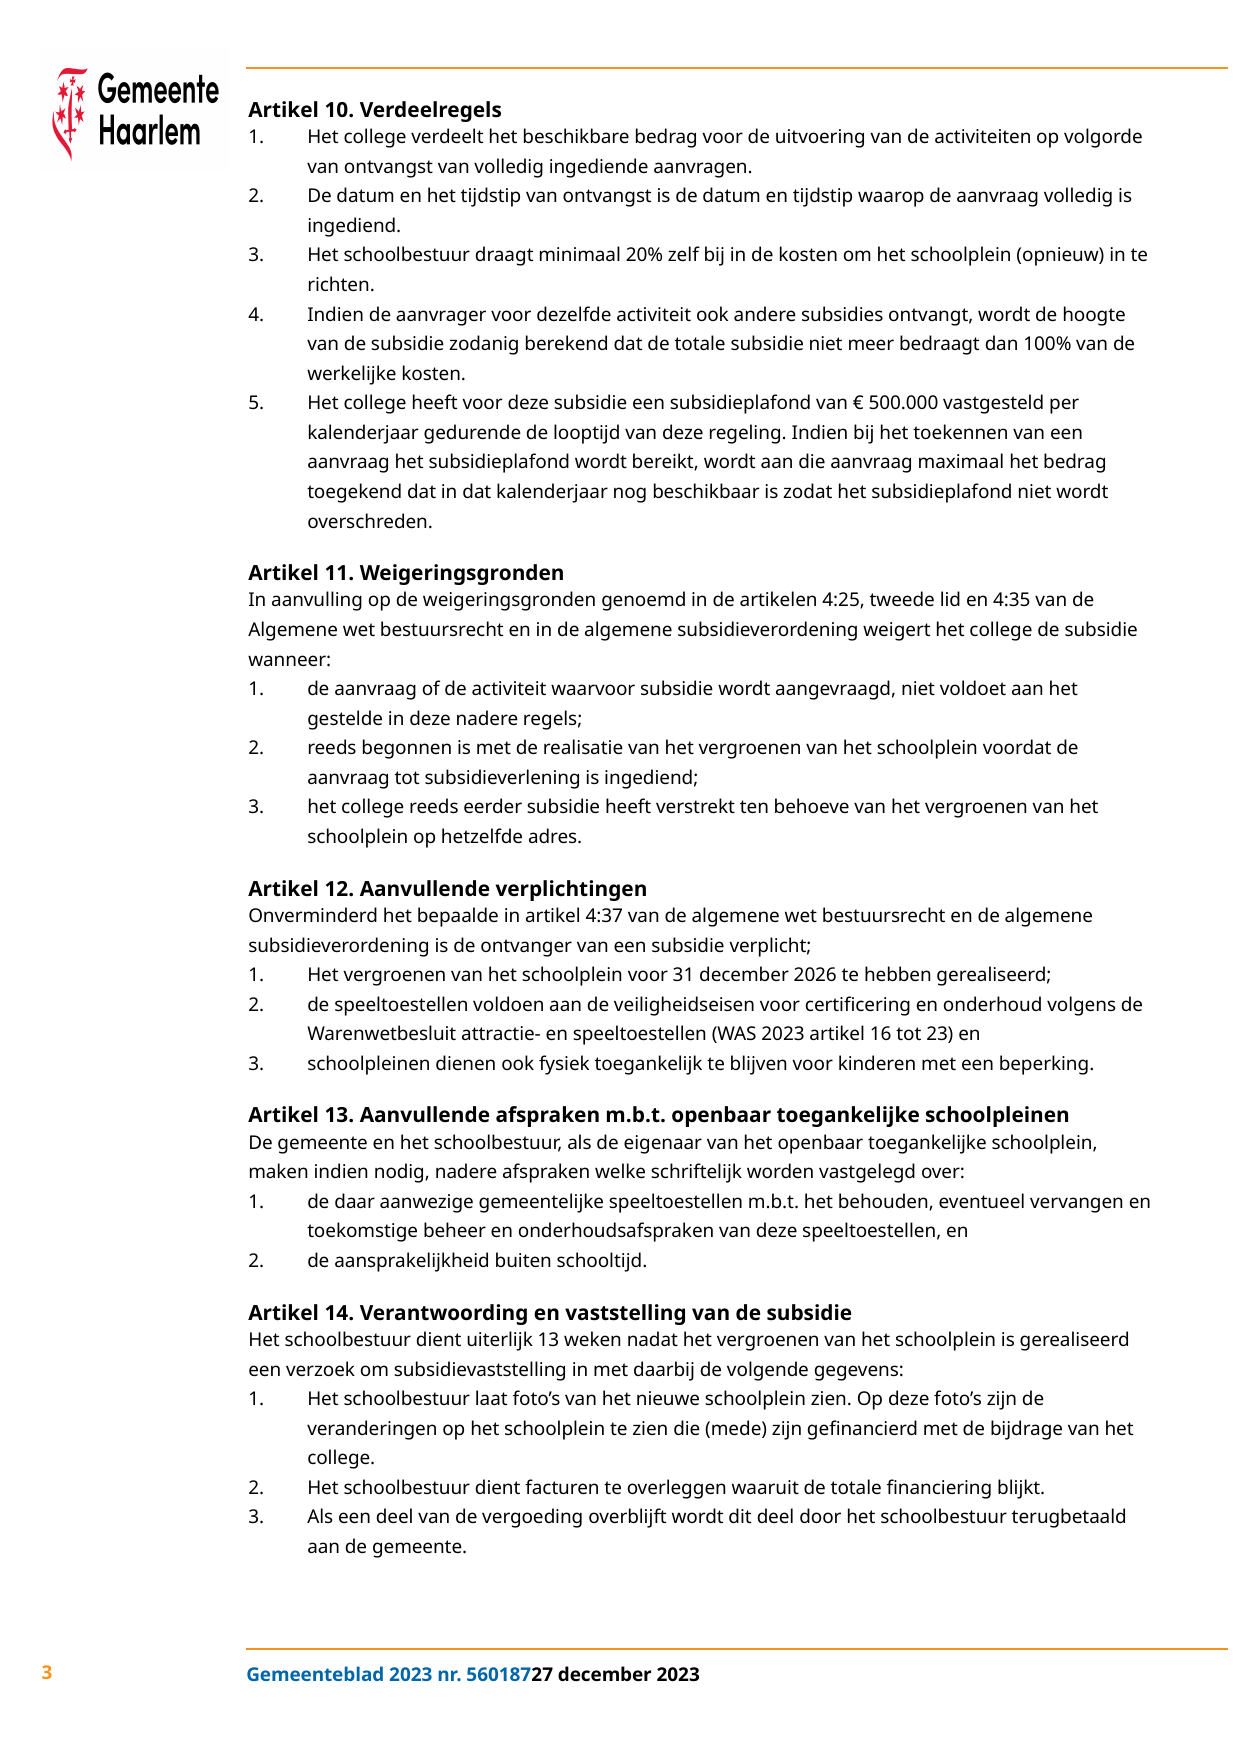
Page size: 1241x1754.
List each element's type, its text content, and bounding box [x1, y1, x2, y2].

text Artikel 14. Verantwoording en vaststelling van de subsidie [248, 1298, 1152, 1326]
picture [41, 47, 231, 172]
list de aanvraag of de activiteit waarvoor subsidie wordt aangevraagd, niet voldoet aan het gestelde in deze nadere regels; [248, 675, 1152, 731]
text Artikel 12. Aanvullende verplichtingen [248, 874, 1152, 902]
text Artikel 11. Weigeringsgronden [248, 558, 1152, 587]
list de daar aanwezige gemeentelijke speeltoestellen m.b.t. het behouden, eventueel vervangen en toekomstige beheer en onderhoudsafspraken van deze speeltoestellen, en [248, 1188, 1152, 1243]
list de aansprakelijkheid buiten schooltijd. [248, 1247, 1152, 1273]
list reeds begonnen is met de realisatie van het vergroenen van het schoolplein voordat de aanvraag tot subsidieverlening is ingediend; [248, 734, 1152, 790]
text Het schoolbestuur dient uiterlijk 13 weken nadat het vergroenen van het schoolplein is gerealiseerd een verzoek om subsidievaststelling in met daarbij de volgende gegevens: [248, 1326, 1152, 1381]
list de speeltoestellen voldoen aan de veiligheidseisen voor certificering en onderhoud volgens de Warenwetbesluit attractie- en speeltoestellen (WAS 2023 artikel 16 tot 23) en [248, 991, 1152, 1046]
text In aanvulling op de weigeringsgronden genoemd in de artikelen 4:25, tweede lid en 4:35 van de Algemene wet bestuursrecht en in de algemene subsidieverordening weigert het college de subsidie wanneer: [248, 587, 1152, 672]
list Het college verdeelt het beschikbare bedrag voor de uitvoering van de activiteiten op volgorde van ontvangst van volledig ingediende aanvragen. [248, 123, 1152, 178]
list schoolpleinen dienen ook fysiek toegankelijk te blijven voor kinderen met een beperking. [248, 1050, 1152, 1076]
list Het vergroenen van het schoolplein voor 31 december 2026 te hebben gerealiseerd; [248, 961, 1152, 987]
list het college reeds eerder subsidie heeft verstrekt ten behoeve van het vergroenen van het schoolplein op hetzelfde adres. [248, 794, 1152, 849]
list Het schoolbestuur laat foto’s van het nieuwe schoolplein zien. Op deze foto’s zijn de veranderingen op het schoolplein te zien die (mede) zijn gefinancierd met de bijdrage van het college. [248, 1385, 1152, 1470]
list Als een deel van de vergoeding overblijft wordt dit deel door het schoolbestuur terugbetaald aan de gemeente. [248, 1504, 1152, 1559]
text Artikel 10. Verdeelregels [248, 95, 1152, 123]
list Het college heeft voor deze subsidie een subsidieplafond van € 500.000 vastgesteld per kalenderjaar gedurende de looptijd van deze regeling. Indien bij het toekennen van een aanvraag het subsidieplafond wordt bereikt, wordt aan die aanvraag maximaal het bedrag toegekend dat in dat kalenderjaar nog beschikbaar is zodat het subsidieplafond niet wordt overschreden. [248, 389, 1152, 533]
list De datum en het tijdstip van ontvangst is de datum en tijdstip waarop de aanvraag volledig is ingediend. [248, 182, 1152, 238]
list Het schoolbestuur dient facturen te overleggen waaruit de totale financiering blijkt. [248, 1474, 1152, 1500]
text De gemeente en het schoolbestuur, als de eigenaar van het openbaar toegankelijke schoolplein, maken indien nodig, nadere afspraken welke schriftelijk worden vastgelegd over: [248, 1129, 1152, 1184]
text Artikel 13. Aanvullende afspraken m.b.t. openbaar toegankelijke schoolpleinen [248, 1101, 1152, 1129]
list Het schoolbestuur draagt minimaal 20% zelf bij in de kosten om het schoolplein (opnieuw) in te richten. [248, 242, 1152, 297]
list Indien de aanvrager voor dezelfde activiteit ook andere subsidies ontvangt, wordt de hoogte van de subsidie zodanig berekend dat de totale subsidie niet meer bedraagt dan 100% van de werkelijke kosten. [248, 301, 1152, 386]
text Onverminderd het bepaalde in artikel 4:37 van de algemene wet bestuursrecht en de algemene subsidieverordening is de ontvanger van een subsidie verplicht; [248, 902, 1152, 957]
